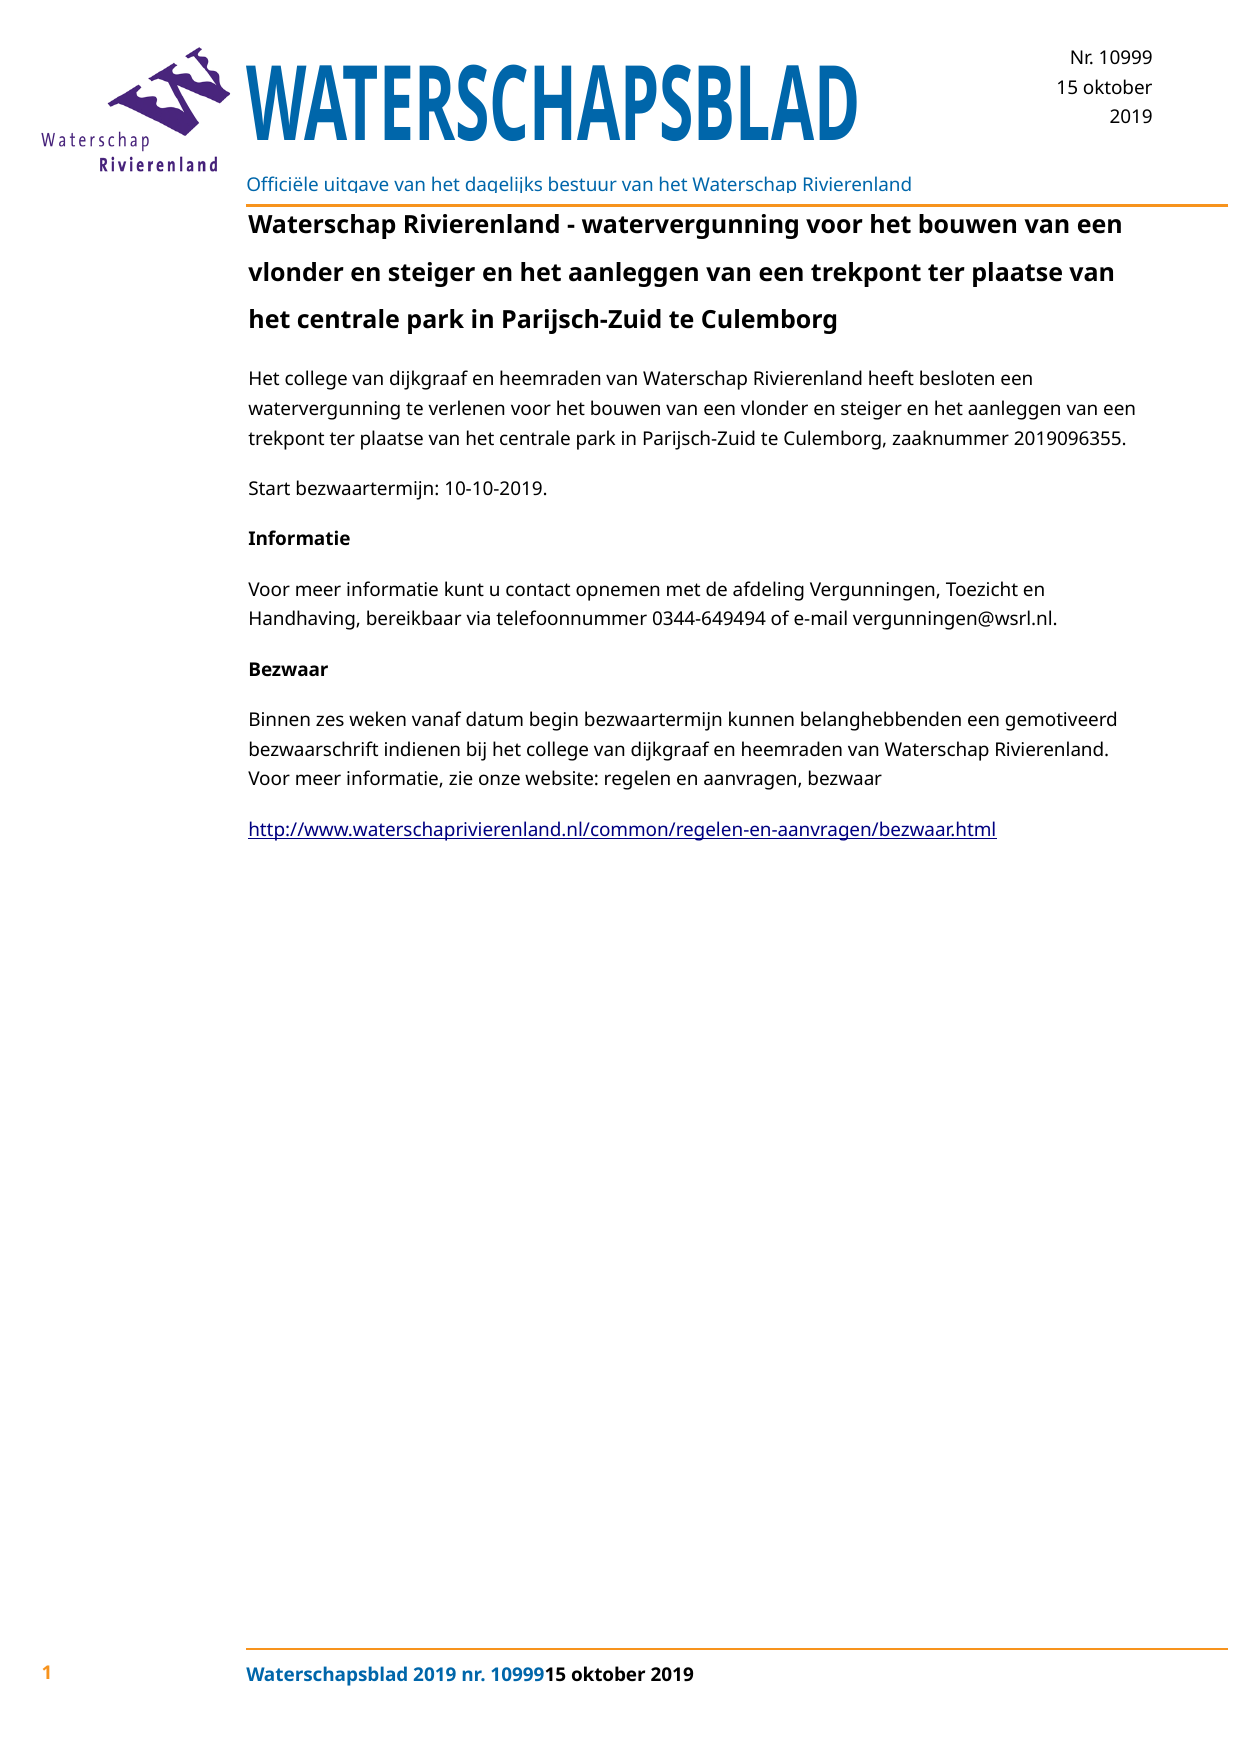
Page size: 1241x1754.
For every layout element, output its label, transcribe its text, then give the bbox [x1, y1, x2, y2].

text Binnen zes weken vanaf datum begin bezwaartermijn kunnen belanghebbenden een gemotiveerd bezwaarschrift indienen bij het college van dijkgraaf en heemraden van Waterschap Rivierenland. Voor meer informatie, zie onze website: regelen en aanvragen, bezwaar [248, 706, 1152, 791]
text Start bezwaartermijn: 10-10-2019. [248, 475, 1152, 501]
text http://www.waterschaprivierenland.nl/common/regelen-en-aanvragen/bezwaar.html [248, 816, 1152, 842]
text Waterschap Rivierenland - watervergunning voor het bouwen van een vlonder en steiger en het aanleggen van een trekpont ter plaatse van het centrale park in Parijsch-Zuid te Culemborg [248, 207, 1152, 336]
text Voor meer informatie kunt u contact opnemen met de afdeling Vergunningen, Toezicht en Handhaving, bereikbaar via telefoonnummer 0344-649494 of e-mail vergunningen@wsrl.nl. [248, 576, 1152, 631]
text Het college van dijkgraaf en heemraden van Waterschap Rivierenland heeft besloten een watervergunning te verlenen voor het bouwen van een vlonder en steiger en het aanleggen van een trekpont ter plaatse van het centrale park in Parijsch-Zuid te Culemborg, zaaknummer 2019096355. [248, 366, 1152, 450]
text Informatie [248, 526, 1152, 551]
text Bezwaar [248, 656, 1152, 682]
picture [41, 47, 231, 172]
